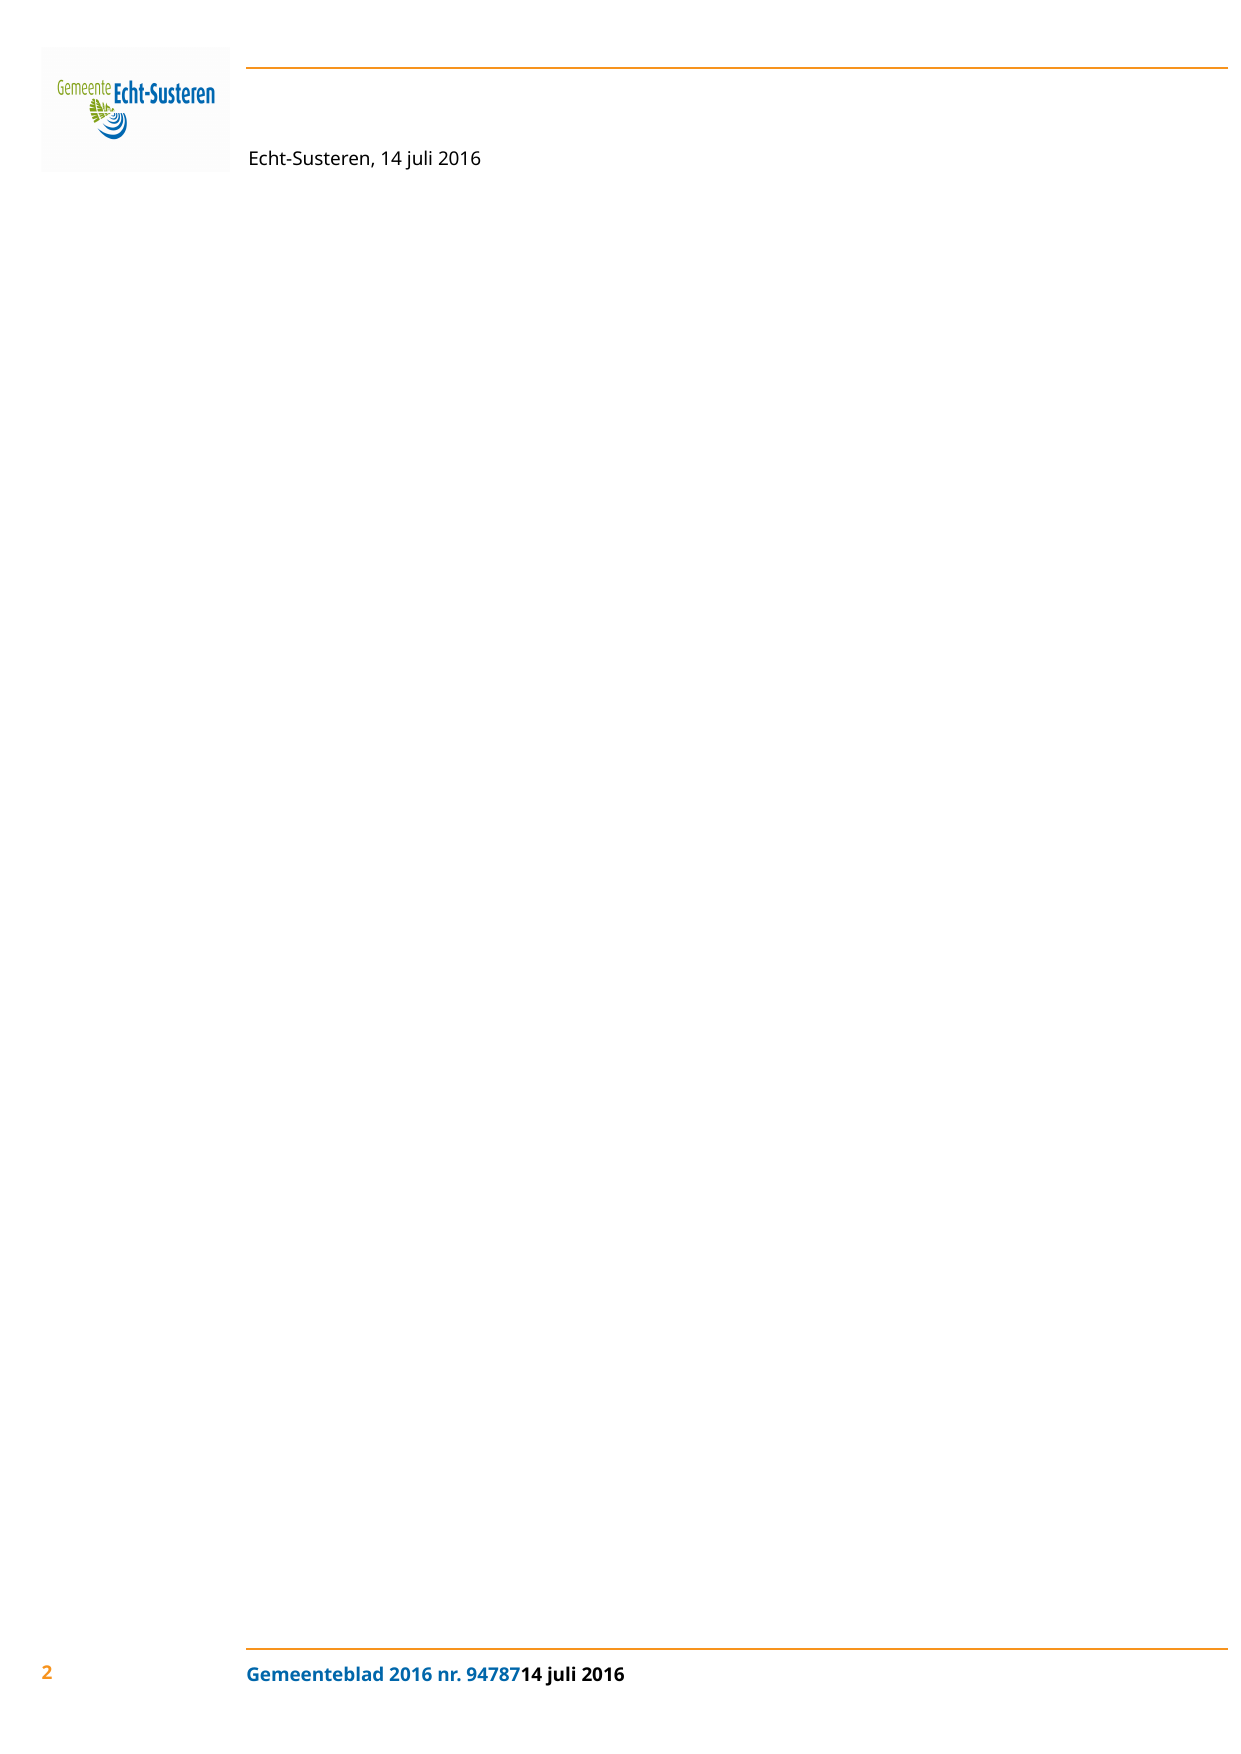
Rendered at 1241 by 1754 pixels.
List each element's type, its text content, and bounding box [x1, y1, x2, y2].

text Echt-Susteren, 14 juli 2016 [248, 145, 1152, 171]
picture [41, 47, 231, 172]
